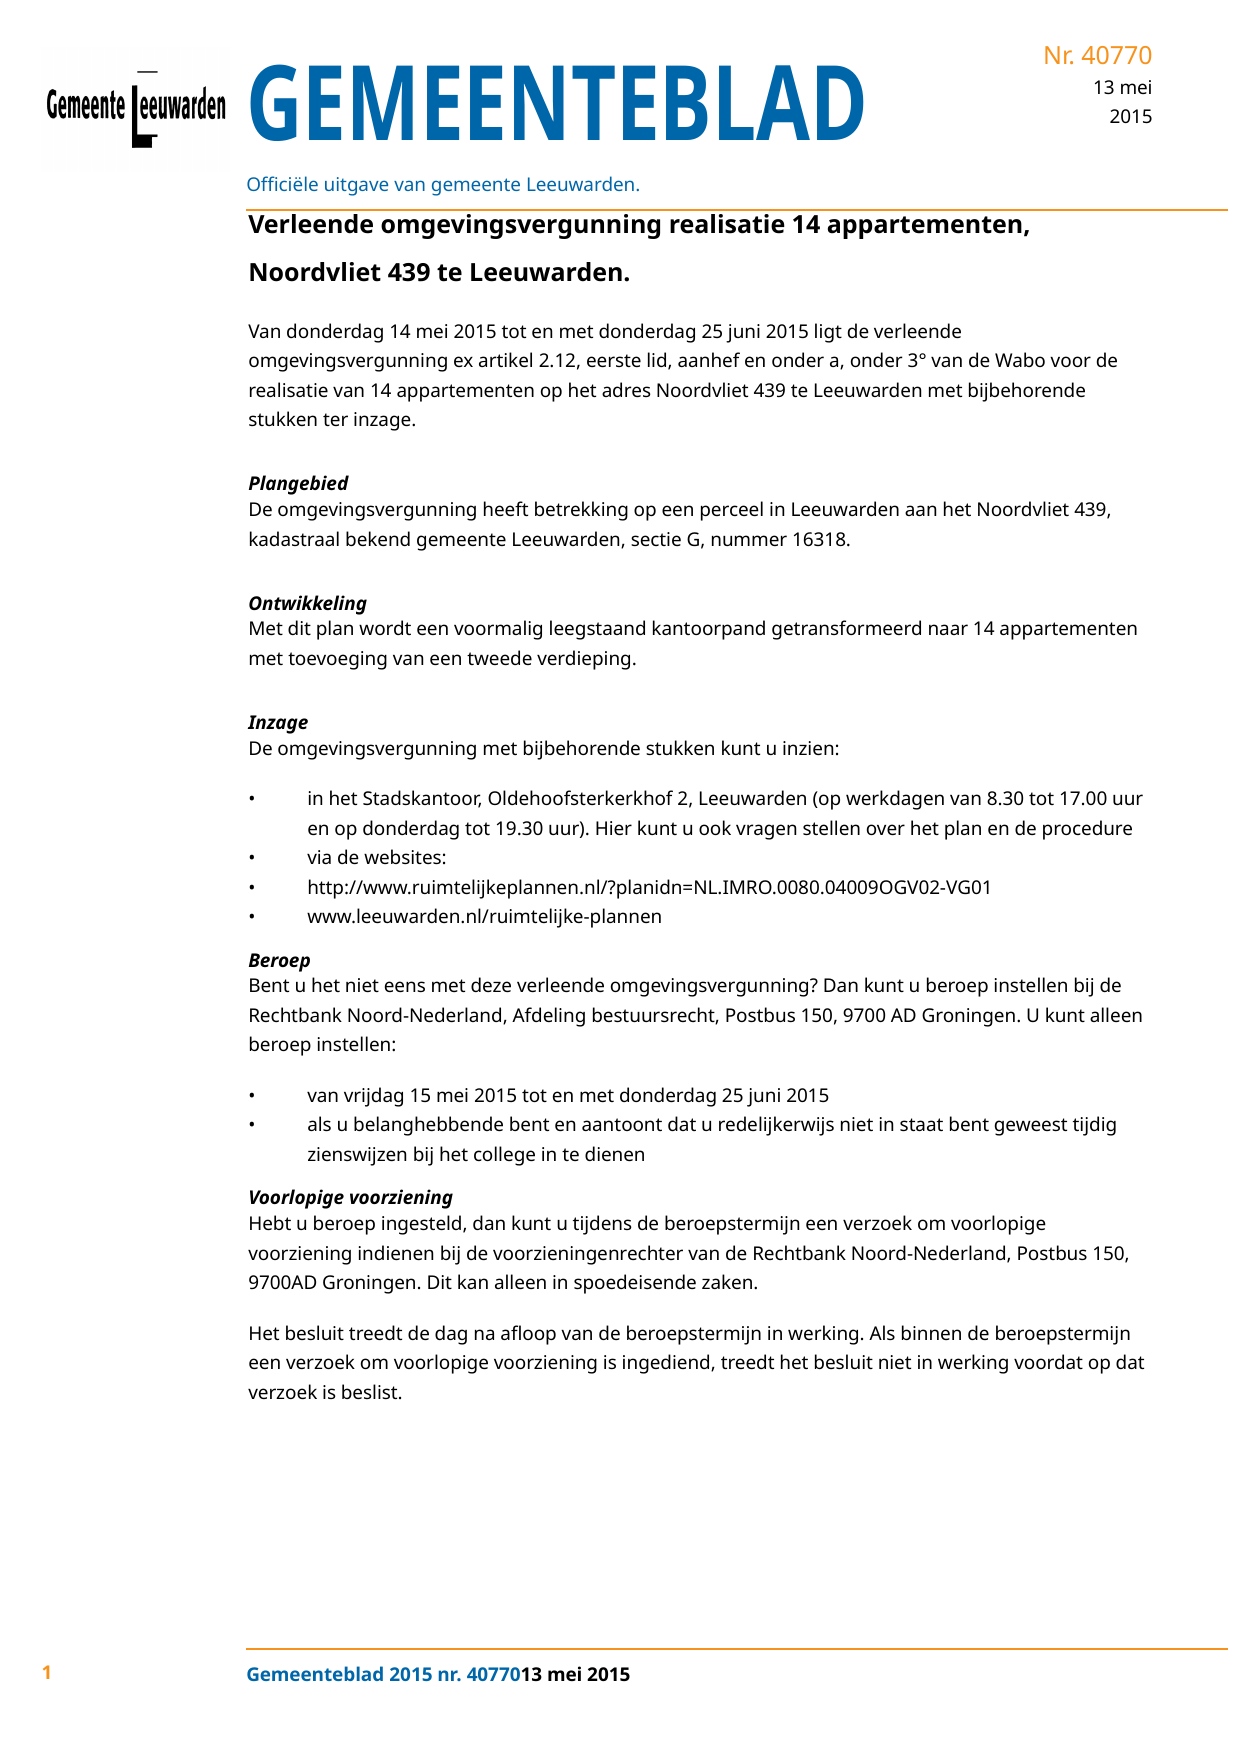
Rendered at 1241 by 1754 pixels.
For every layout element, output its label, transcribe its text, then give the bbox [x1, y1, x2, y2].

text Bent u het niet eens met deze verleende omgevingsvergunning? Dan kunt u beroep instellen bij de Rechtbank Noord-Nederland, Afdeling bestuursrecht, Postbus 150, 9700 AD Groningen. U kunt alleen beroep instellen: [248, 972, 1152, 1057]
text Plangebied [248, 471, 1152, 496]
text Hebt u beroep ingesteld, dan kunt u tijdens de beroepstermijn een verzoek om voorlopige voorziening indienen bij de voorzieningenrechter van de Rechtbank Noord-Nederland, Postbus 150, 9700AD Groningen. Dit kan alleen in spoedeisende zaken. [248, 1210, 1152, 1295]
list in het Stadskantoor, Oldehoofsterkerkhof 2, Leeuwarden (op werkdagen van 8.30 tot 17.00 uur en op donderdag tot 19.30 uur). Hier kunt u ook vragen stellen over het plan en de procedure [248, 785, 1152, 841]
text Ontwikkeling [248, 590, 1152, 616]
text Het besluit treedt de dag na afloop van de beroepstermijn in werking. Als binnen de beroepstermijn een verzoek om voorlopige voorziening is ingediend, treedt het besluit niet in werking voordat op dat verzoek is beslist. [248, 1320, 1152, 1404]
list als u belanghebbende bent en aantoont dat u redelijkerwijs niet in staat bent geweest tijdig zienswijzen bij het college in te dienen [248, 1112, 1152, 1167]
text Verleende omgevingsvergunning realisatie 14 appartementen, Noordvliet 439 te Leeuwarden. [248, 211, 1152, 288]
text De omgevingsvergunning met bijbehorende stukken kunt u inzien: [248, 735, 1152, 761]
text Voorlopige voorziening [248, 1184, 1152, 1210]
text Inzage [248, 709, 1152, 735]
list http://www.ruimtelijkeplannen.nl/?planidn=NL.IMRO.0080.04009OGV02-VG01 [248, 874, 1152, 900]
text Met dit plan wordt een voormalig leegstaand kantoorpand getransformeerd naar 14 appartementen met toevoeging van een tweede verdieping. [248, 616, 1152, 671]
text Beroep [248, 947, 1152, 972]
picture [41, 47, 231, 172]
list via de websites: [248, 844, 1152, 870]
list www.leeuwarden.nl/ruimtelijke-plannen [248, 904, 1152, 929]
text Van donderdag 14 mei 2015 tot en met donderdag 25 juni 2015 ligt de verleende omgevingsvergunning ex artikel 2.12, eerste lid, aanhef en onder a, onder 3° van de Wabo voor de realisatie van 14 appartementen op het adres Noordvliet 439 te Leeuwarden met bijbehorende stukken ter inzage. [248, 318, 1152, 432]
text De omgevingsvergunning heeft betrekking op een perceel in Leeuwarden aan het Noordvliet 439, kadastraal bekend gemeente Leeuwarden, sectie G, nummer 16318. [248, 496, 1152, 552]
list van vrijdag 15 mei 2015 tot en met donderdag 25 juni 2015 [248, 1082, 1152, 1108]
